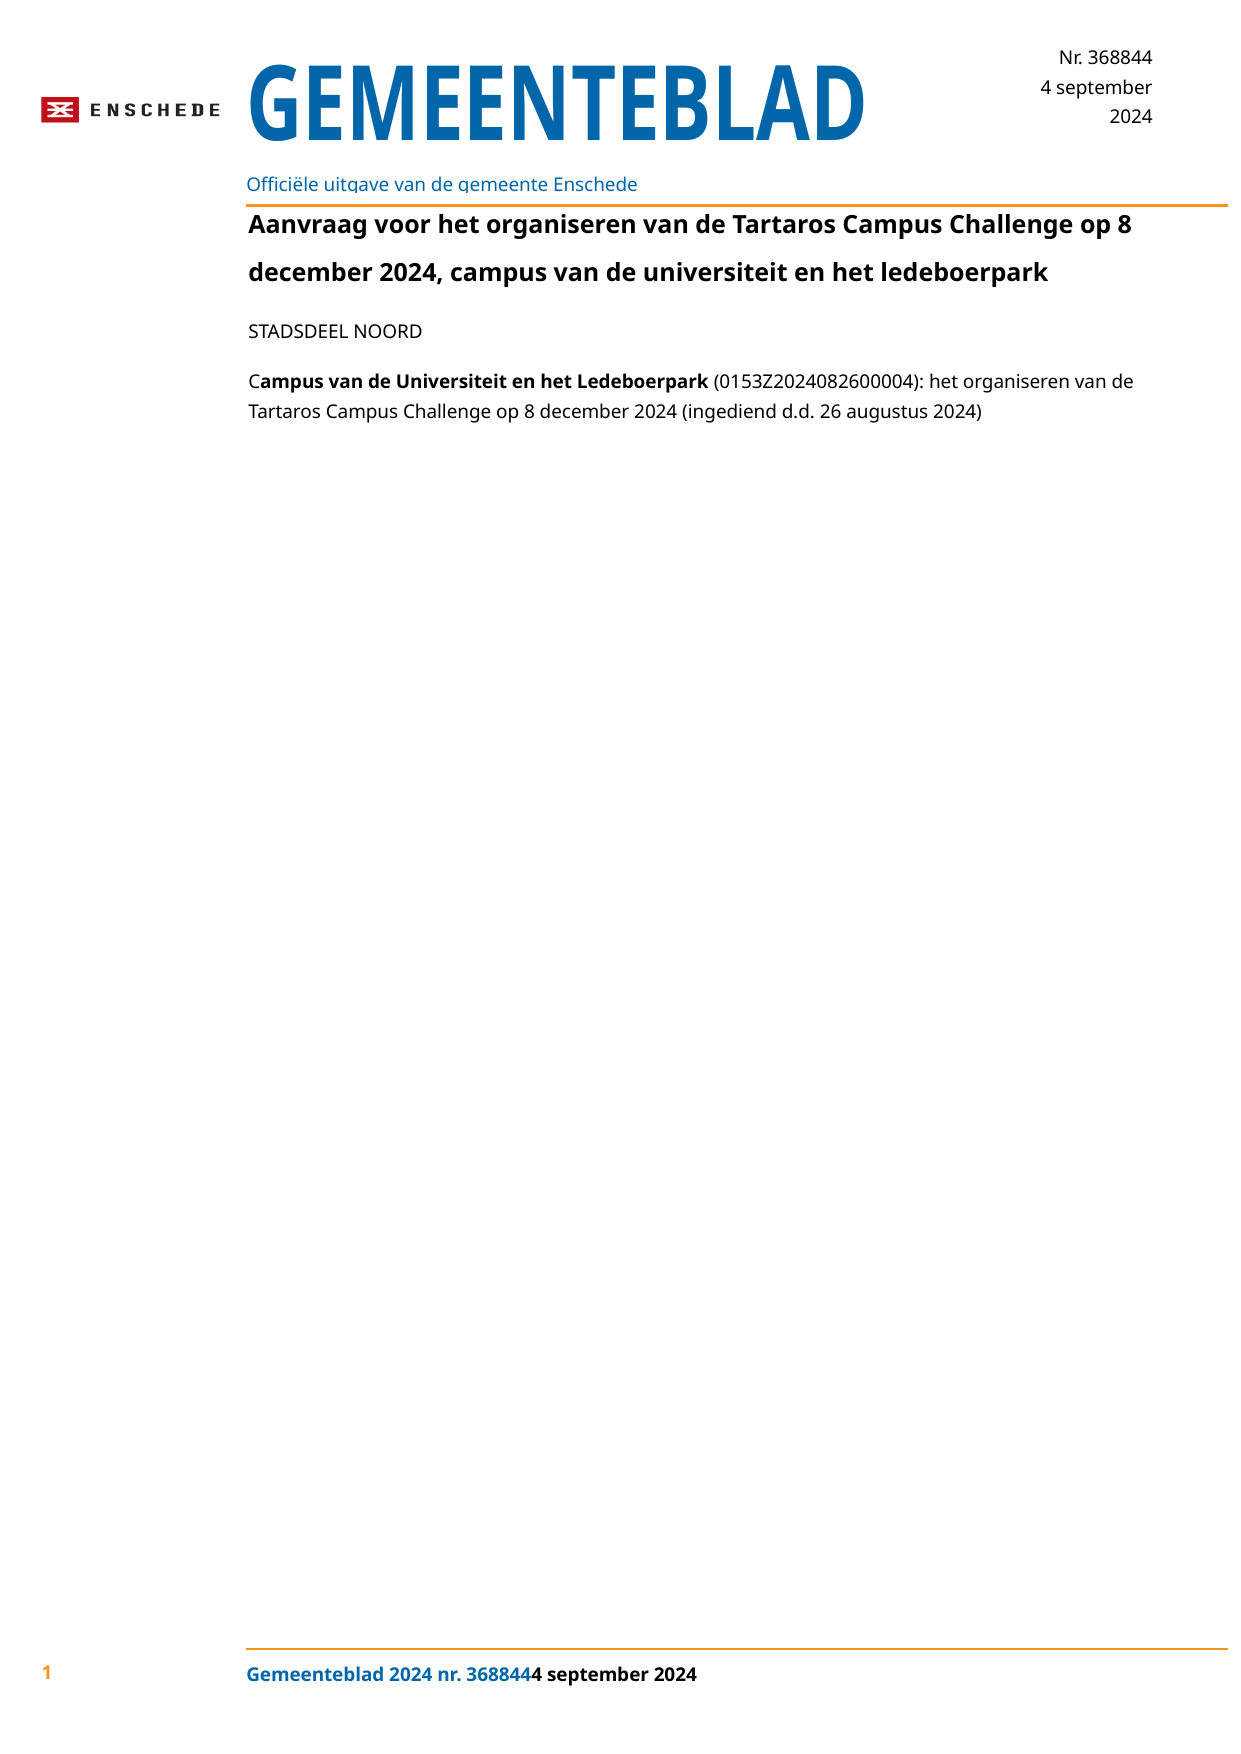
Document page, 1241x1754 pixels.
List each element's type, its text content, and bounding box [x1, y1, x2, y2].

text STADSDEEL NOORD [248, 318, 1152, 344]
picture [41, 47, 231, 172]
text Campus van de Universiteit en het Ledeboerpark (0153Z2024082600004): het organiseren van de Tartaros Campus Challenge op 8 december 2024 (ingediend d.d. 26 augustus 2024) [248, 368, 1152, 424]
text Aanvraag voor het organiseren van de Tartaros Campus Challenge op 8 december 2024, campus van de universiteit en het ledeboerpark [248, 207, 1152, 288]
